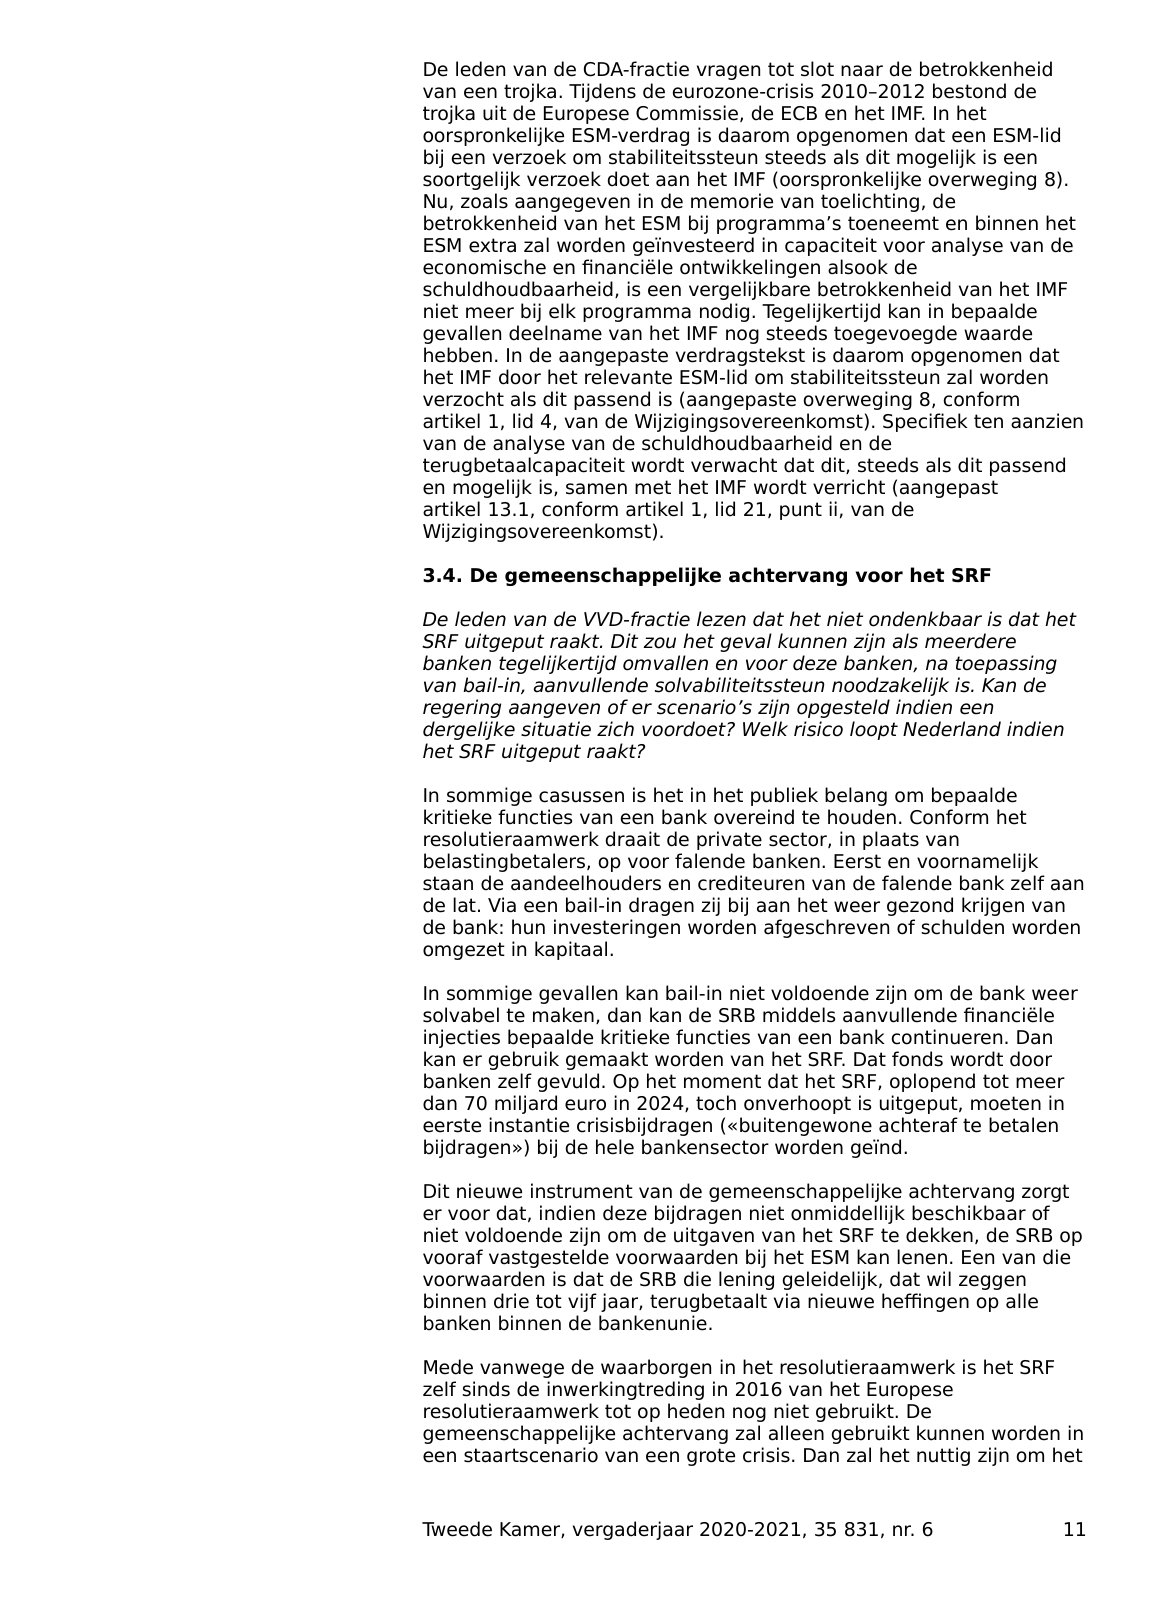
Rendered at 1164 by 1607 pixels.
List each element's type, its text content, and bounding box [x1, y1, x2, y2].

subtitle 3.4. De gemeenschappelijke achtervang voor het SRF [422, 565, 1087, 587]
text In sommige gevallen kan bail-in niet voldoende zijn om de bank weer solvabel te maken, dan kan de SRB middels aanvullende financiële injecties bepaalde kritieke functies van een bank continueren. Dan kan er gebruik gemaakt worden van het SRF. Dat fonds wordt door banken zelf gevuld. Op het moment dat het SRF, oplopend tot meer dan 70 miljard euro in 2024, toch onverhoopt is uitgeput, moeten in eerste instantie crisisbijdragen («buitengewone achteraf te betalen bijdragen») bij de hele bankensector worden geïnd. [422, 983, 1087, 1159]
text De leden van de CDA-fractie vragen tot slot naar de betrokkenheid van een trojka. Tijdens de eurozone-crisis 2010–2012 bestond de trojka uit de Europese Commissie, de ECB en het IMF. In het oorspronkelijke ESM-verdrag is daarom opgenomen dat een ESM-lid bij een verzoek om stabiliteitssteun steeds als dit mogelijk is een soortgelijk verzoek doet aan het IMF (oorspronkelijke overweging 8). Nu, zoals aangegeven in de memorie van toelichting, de betrokkenheid van het ESM bij programma’s toeneemt en binnen het ESM extra zal worden geïnvesteerd in capaciteit voor analyse van de economische en financiële ontwikkelingen alsook de schuldhoudbaarheid, is een vergelijkbare betrokkenheid van het IMF niet meer bij elk programma nodig. Tegelijkertijd kan in bepaalde gevallen deelname van het IMF nog steeds toegevoegde waarde hebben. In de aangepaste verdragstekst is daarom opgenomen dat het IMF door het relevante ESM-lid om stabiliteitssteun zal worden verzocht als dit passend is (aangepaste overweging 8, conform artikel 1, lid 4, van de Wijzigingsovereenkomst). Specifiek ten aanzien van de analyse van de schuldhoudbaarheid en de terugbetaalcapaciteit wordt verwacht dat dit, steeds als dit passend en mogelijk is, samen met het IMF wordt verricht (aangepast artikel 13.1, conform artikel 1, lid 21, punt ii, van de Wijzigingsovereenkomst). [422, 59, 1087, 543]
text Dit nieuwe instrument van de gemeenschappelijke achtervang zorgt er voor dat, indien deze bijdragen niet onmiddellijk beschikbaar of niet voldoende zijn om de uitgaven van het SRF te dekken, de SRB op vooraf vastgestelde voorwaarden bij het ESM kan lenen. Een van die voorwaarden is dat de SRB die lening geleidelijk, dat wil zeggen binnen drie tot vijf jaar, terugbetaalt via nieuwe heffingen op alle banken binnen de bankenunie. [422, 1181, 1087, 1335]
text In sommige casussen is het in het publiek belang om bepaalde kritieke functies van een bank overeind te houden. Conform het resolutieraamwerk draait de private sector, in plaats van belastingbetalers, op voor falende banken. Eerst en voornamelijk staan de aandeelhouders en crediteuren van de falende bank zelf aan de lat. Via een bail-in dragen zij bij aan het weer gezond krijgen van de bank: hun investeringen worden afgeschreven of schulden worden omgezet in kapitaal. [422, 785, 1087, 961]
text De leden van de VVD-fractie lezen dat het niet ondenkbaar is dat het SRF uitgeput raakt. Dit zou het geval kunnen zijn als meerdere banken tegelijkertijd omvallen en voor deze banken, na toepassing van bail-in, aanvullende solvabiliteitssteun noodzakelijk is. Kan de regering aangeven of er scenario’s zijn opgesteld indien een dergelijke situatie zich voordoet? Welk risico loopt Nederland indien het SRF uitgeput raakt? [422, 609, 1087, 763]
text Mede vanwege de waarborgen in het resolutieraamwerk is het SRF zelf sinds de inwerkingtreding in 2016 van het Europese resolutieraamwerk tot op heden nog niet gebruikt. De gemeenschappelijke achtervang zal alleen gebruikt kunnen worden in een staartscenario van een grote crisis. Dan zal het nuttig zijn om het [422, 1357, 1087, 1467]
